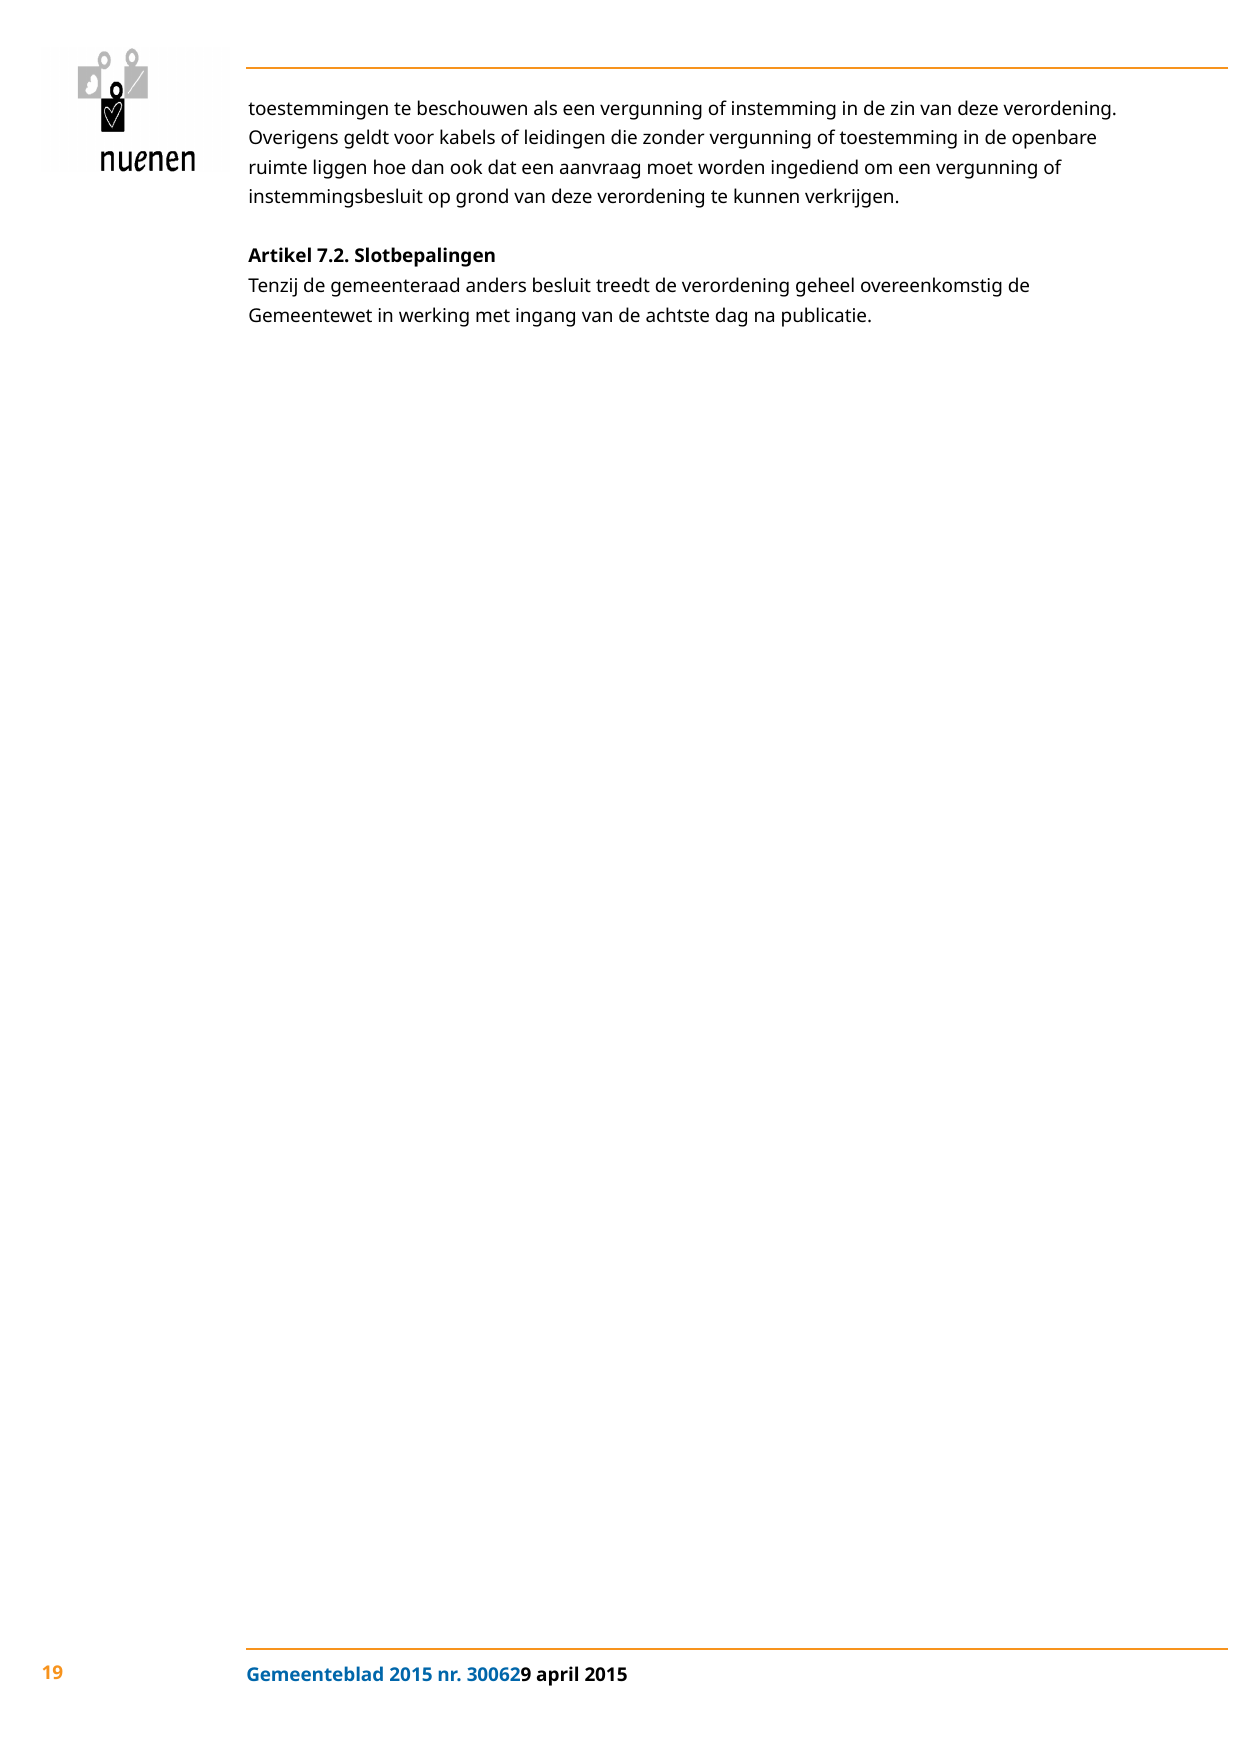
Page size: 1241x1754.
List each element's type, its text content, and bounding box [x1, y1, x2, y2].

picture [41, 47, 231, 172]
text Tenzij de gemeenteraad anders besluit treedt de verordening geheel overeenkomstig de Gemeentewet in werking met ingang van de achtste dag na publicatie. [248, 272, 1152, 328]
text Artikel 7.2. Slotbepalingen [248, 243, 1152, 268]
text toestemmingen te beschouwen als een vergunning of instemming in de zin van deze verordening. Overigens geldt voor kabels of leidingen die zonder vergunning of toestemming in de openbare ruimte liggen hoe dan ook dat een aanvraag moet worden ingediend om een vergunning of instemmingsbesluit op grond van deze verordening te kunnen verkrijgen. [248, 95, 1152, 209]
